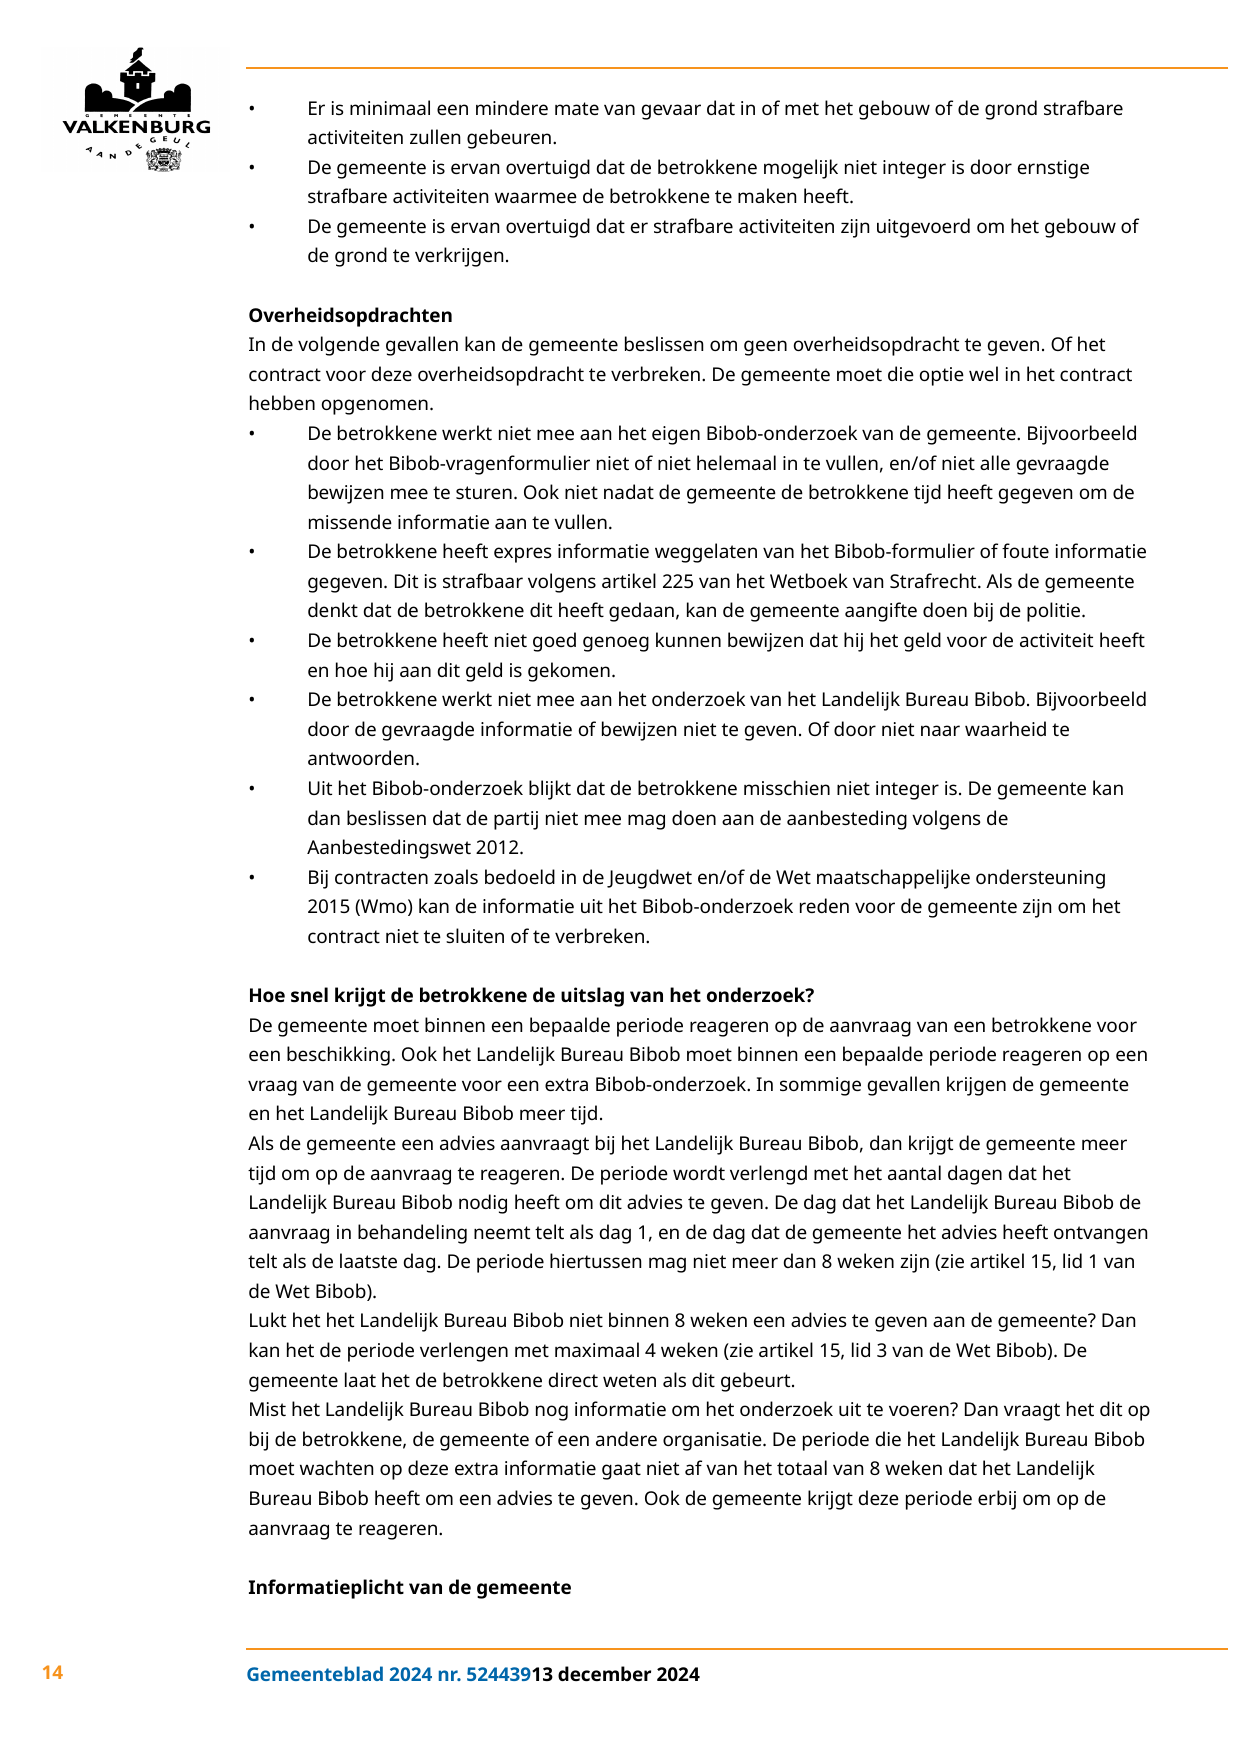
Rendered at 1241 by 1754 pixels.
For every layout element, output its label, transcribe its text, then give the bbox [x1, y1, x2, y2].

list De betrokkene werkt niet mee aan het onderzoek van het Landelijk Bureau Bibob. Bijvoorbeeld door de gevraagde informatie of bewijzen niet te geven. Of door niet naar waarheid te antwoorden. [248, 686, 1152, 771]
text De gemeente moet binnen een bepaalde periode reageren op de aanvraag van een betrokkene voor een beschikking. Ook het Landelijk Bureau Bibob moet binnen een bepaalde periode reageren op een vraag van de gemeente voor een extra Bibob-onderzoek. In sommige gevallen krijgen de gemeente en het Landelijk Bureau Bibob meer tijd. [248, 1012, 1152, 1126]
list Uit het Bibob-onderzoek blijkt dat de betrokkene misschien niet integer is. De gemeente kan dan beslissen dat de partij niet mee mag doen aan de aanbesteding volgens de Aanbestedingswet 2012. [248, 775, 1152, 860]
list De gemeente is ervan overtuigd dat de betrokkene mogelijk niet integer is door ernstige strafbare activiteiten waarmee de betrokkene te maken heeft. [248, 154, 1152, 209]
picture [41, 47, 231, 172]
text Als de gemeente een advies aanvraagt bij het Landelijk Bureau Bibob, dan krijgt de gemeente meer tijd om op de aanvraag te reageren. De periode wordt verlengd met het aantal dagen dat het Landelijk Bureau Bibob nodig heeft om dit advies te geven. De dag dat het Landelijk Bureau Bibob de aanvraag in behandeling neemt telt als dag 1, en de dag dat de gemeente het advies heeft ontvangen telt als de laatste dag. De periode hiertussen mag niet meer dan 8 weken zijn (zie artikel 15, lid 1 van de Wet Bibob). [248, 1130, 1152, 1304]
text Hoe snel krijgt de betrokkene de uitslag van het onderzoek? [248, 982, 1152, 1008]
list Bij contracten zoals bedoeld in de Jeugdwet en/of de Wet maatschappelijke ondersteuning 2015 (Wmo) kan de informatie uit het Bibob-onderzoek reden voor de gemeente zijn om het contract niet te sluiten of te verbreken. [248, 864, 1152, 949]
text Overheidsopdrachten [248, 302, 1152, 328]
text Mist het Landelijk Bureau Bibob nog informatie om het onderzoek uit te voeren? Dan vraagt het dit op bij de betrokkene, de gemeente of een andere organisatie. De periode die het Landelijk Bureau Bibob moet wachten op deze extra informatie gaat niet af van het totaal van 8 weken dat het Landelijk Bureau Bibob heeft om een advies te geven. Ook de gemeente krijgt deze periode erbij om op de aanvraag te reageren. [248, 1396, 1152, 1541]
text Lukt het het Landelijk Bureau Bibob niet binnen 8 weken een advies te geven aan de gemeente? Dan kan het de periode verlengen met maximaal 4 weken (zie artikel 15, lid 3 van de Wet Bibob). De gemeente laat het de betrokkene direct weten als dit gebeurt. [248, 1308, 1152, 1393]
text In de volgende gevallen kan de gemeente beslissen om geen overheidsopdracht te geven. Of het contract voor deze overheidsopdracht te verbreken. De gemeente moet die optie wel in het contract hebben opgenomen. [248, 331, 1152, 416]
list Er is minimaal een mindere mate van gevaar dat in of met het gebouw of de grond strafbare activiteiten zullen gebeuren. [248, 95, 1152, 150]
list De betrokkene heeft expres informatie weggelaten van het Bibob-formulier of foute informatie gegeven. Dit is strafbaar volgens artikel 225 van het Wetboek van Strafrecht. Als de gemeente denkt dat de betrokkene dit heeft gedaan, kan de gemeente aangifte doen bij de politie. [248, 538, 1152, 623]
list De gemeente is ervan overtuigd dat er strafbare activiteiten zijn uitgevoerd om het gebouw of de grond te verkrijgen. [248, 213, 1152, 268]
text Informatieplicht van de gemeente [248, 1574, 1152, 1600]
list De betrokkene werkt niet mee aan het eigen Bibob-onderzoek van de gemeente. Bijvoorbeeld door het Bibob-vragenformulier niet of niet helemaal in te vullen, en/of niet alle gevraagde bewijzen mee te sturen. Ook niet nadat de gemeente de betrokkene tijd heeft gegeven om de missende informatie aan te vullen. [248, 420, 1152, 535]
list De betrokkene heeft niet goed genoeg kunnen bewijzen dat hij het geld voor de activiteit heeft en hoe hij aan dit geld is gekomen. [248, 627, 1152, 683]
